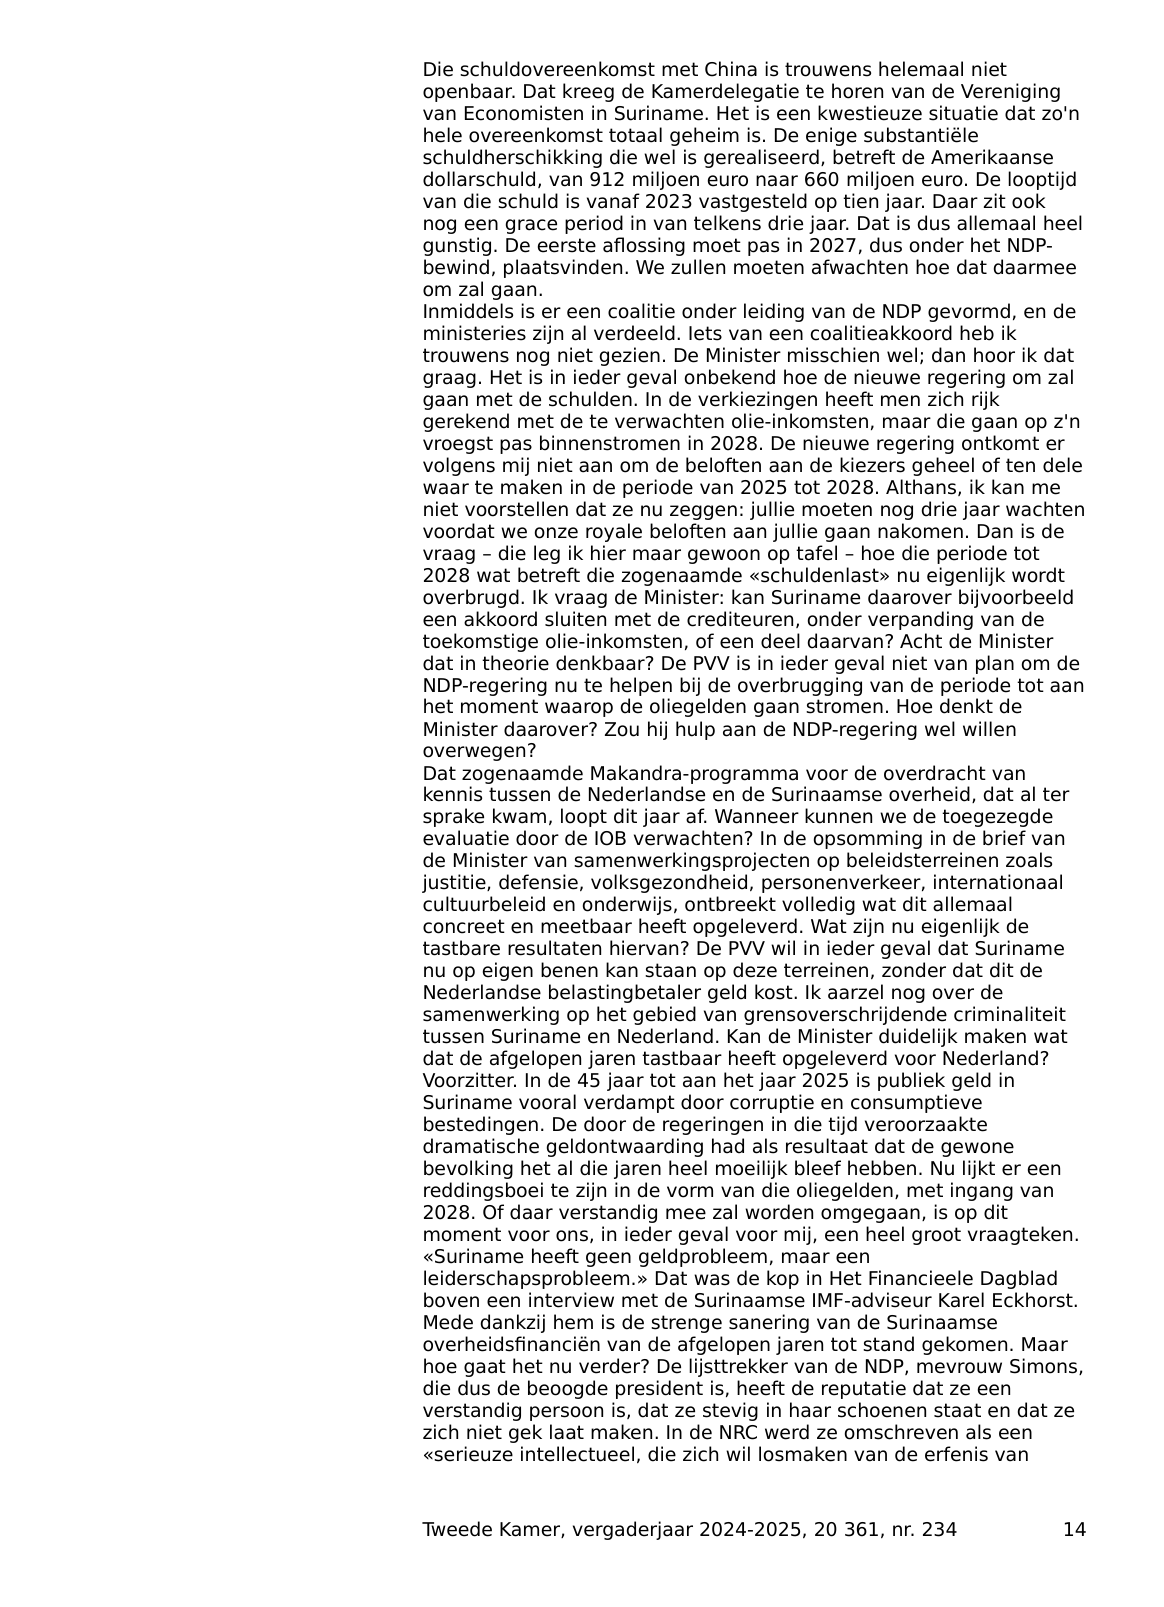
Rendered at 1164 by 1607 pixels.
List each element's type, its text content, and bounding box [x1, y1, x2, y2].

text Voorzitter. In de 45 jaar tot aan het jaar 2025 is publiek geld in Suriname vooral verdampt door corruptie en consumptieve bestedingen. De door de regeringen in die tijd veroorzaakte dramatische geldontwaarding had als resultaat dat de gewone bevolking het al die jaren heel moeilijk bleef hebben. Nu lijkt er een reddingsboei te zijn in de vorm van die oliegelden, met ingang van 2028. Of daar verstandig mee zal worden omgegaan, is op dit moment voor ons, in ieder geval voor mij, een heel groot vraagteken. [422, 1070, 1087, 1246]
text Dat zogenaamde Makandra-programma voor de overdracht van kennis tussen de Nederlandse en de Surinaamse overheid, dat al ter sprake kwam, loopt dit jaar af. Wanneer kunnen we de toegezegde evaluatie door de IOB verwachten? In de opsomming in de brief van de Minister van samenwerkingsprojecten op beleidsterreinen zoals justitie, defensie, volksgezondheid, personenverkeer, internationaal cultuurbeleid en onderwijs, ontbreekt volledig wat dit allemaal concreet en meetbaar heeft opgeleverd. Wat zijn nu eigenlijk de tastbare resultaten hiervan? De PVV wil in ieder geval dat Suriname nu op eigen benen kan staan op deze terreinen, zonder dat dit de Nederlandse belastingbetaler geld kost. Ik aarzel nog over de samenwerking op het gebied van grensoverschrijdende criminaliteit tussen Suriname en Nederland. Kan de Minister duidelijk maken wat dat de afgelopen jaren tastbaar heeft opgeleverd voor Nederland? [422, 762, 1087, 1070]
text Inmiddels is er een coalitie onder leiding van de NDP gevormd, en de ministeries zijn al verdeeld. Iets van een coalitieakkoord heb ik trouwens nog niet gezien. De Minister misschien wel; dan hoor ik dat graag. Het is in ieder geval onbekend hoe de nieuwe regering om zal gaan met de schulden. In de verkiezingen heeft men zich rijk gerekend met de te verwachten olie-inkomsten, maar die gaan op z'n vroegst pas binnenstromen in 2028. De nieuwe regering ontkomt er volgens mij niet aan om de beloften aan de kiezers geheel of ten dele waar te maken in de periode van 2025 tot 2028. Althans, ik kan me niet voorstellen dat ze nu zeggen: jullie moeten nog drie jaar wachten voordat we onze royale beloften aan jullie gaan nakomen. Dan is de vraag – die leg ik hier maar gewoon op tafel – hoe die periode tot 2028 wat betreft die zogenaamde «schuldenlast» nu eigenlijk wordt overbrugd. Ik vraag de Minister: kan Suriname daarover bijvoorbeeld een akkoord sluiten met de crediteuren, onder verpanding van de toekomstige olie-inkomsten, of een deel daarvan? Acht de Minister dat in theorie denkbaar? De PVV is in ieder geval niet van plan om de NDP-regering nu te helpen bij de overbrugging van de periode tot aan het moment waarop de oliegelden gaan stromen. Hoe denkt de Minister daarover? Zou hij hulp aan de NDP-regering wel willen overwegen? [422, 301, 1087, 762]
text «Suriname heeft geen geldprobleem, maar een leiderschapsprobleem.» Dat was de kop in Het Financieele Dagblad boven een interview met de Surinaamse IMF-adviseur Karel Eckhorst. Mede dankzij hem is de strenge sanering van de Surinaamse overheidsfinanciën van de afgelopen jaren tot stand gekomen. Maar hoe gaat het nu verder? De lijsttrekker van de NDP, mevrouw Simons, die dus de beoogde president is, heeft de reputatie dat ze een verstandig persoon is, dat ze stevig in haar schoenen staat en dat ze zich niet gek laat maken. In de NRC werd ze omschreven als een «serieuze intellectueel, die zich wil losmaken van de erfenis van [422, 1246, 1087, 1466]
text Die schuldovereenkomst met China is trouwens helemaal niet openbaar. Dat kreeg de Kamerdelegatie te horen van de Vereniging van Economisten in Suriname. Het is een kwestieuze situatie dat zo'n hele overeenkomst totaal geheim is. De enige substantiële schuldherschikking die wel is gerealiseerd, betreft de Amerikaanse dollarschuld, van 912 miljoen euro naar 660 miljoen euro. De looptijd van die schuld is vanaf 2023 vastgesteld op tien jaar. Daar zit ook nog een grace period in van telkens drie jaar. Dat is dus allemaal heel gunstig. De eerste aflossing moet pas in 2027, dus onder het NDP-bewind, plaatsvinden. We zullen moeten afwachten hoe dat daarmee om zal gaan. [422, 59, 1087, 301]
